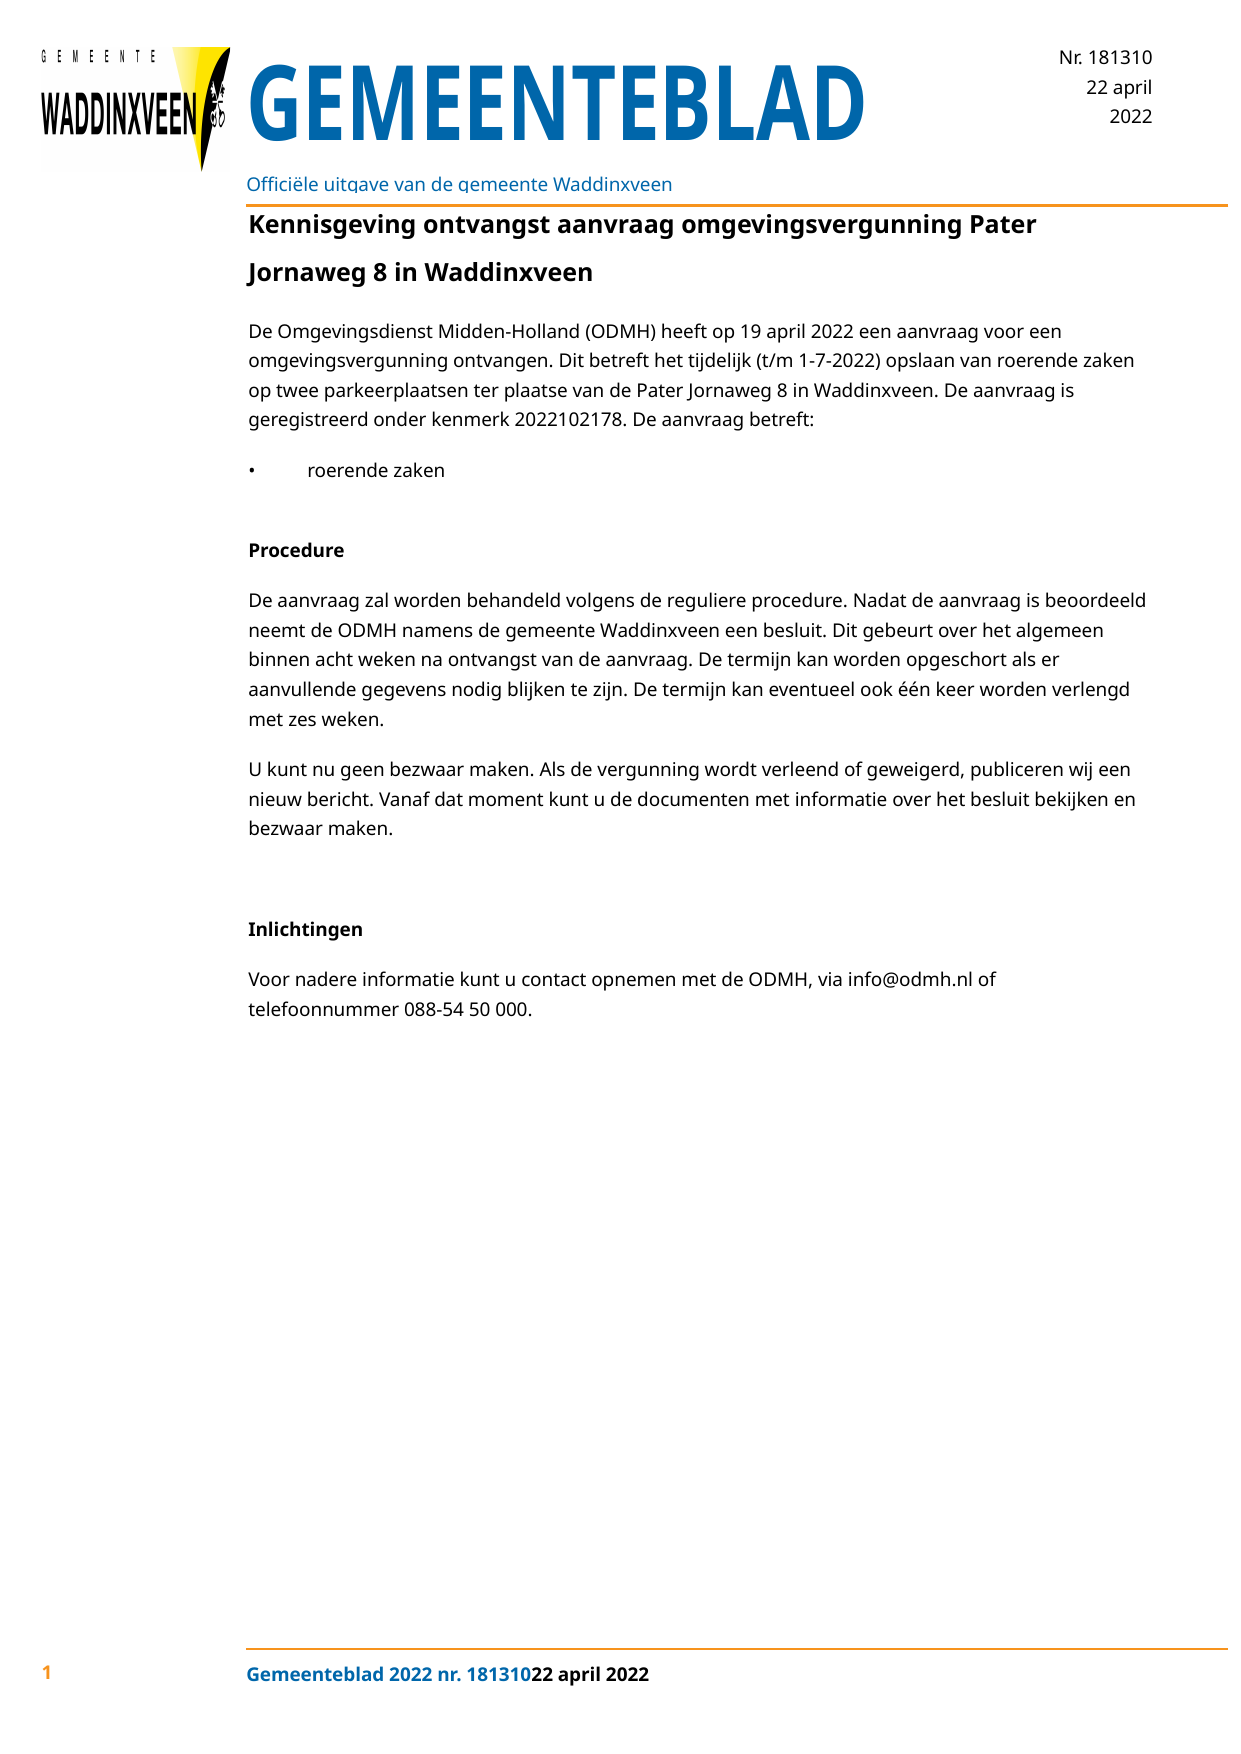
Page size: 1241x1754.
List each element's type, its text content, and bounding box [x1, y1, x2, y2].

list roerende zaken [248, 457, 1152, 483]
text Procedure [248, 537, 1152, 563]
text U kunt nu geen bezwaar maken. Als de vergunning wordt verleend of geweigerd, publiceren wij een nieuw bericht. Vanaf dat moment kunt u de documenten met informatie over het besluit bekijken en bezwaar maken. [248, 756, 1152, 841]
picture [41, 47, 231, 172]
text Inlichtingen [248, 916, 1152, 942]
text Kennisgeving ontvangst aanvraag omgevingsvergunning Pater Jornaweg 8 in Waddinxveen [248, 207, 1152, 288]
text Voor nadere informatie kunt u contact opnemen met de ODMH, via info@odmh.nl of telefoonnummer 088-54 50 000. [248, 967, 1152, 1022]
text De Omgevingsdienst Midden-Holland (ODMH) heeft op 19 april 2022 een aanvraag voor een omgevingsvergunning ontvangen. Dit betreft het tijdelijk (t/m 1-7-2022) opslaan van roerende zaken op twee parkeerplaatsen ter plaatse van de Pater Jornaweg 8 in Waddinxveen. De aanvraag is geregistreerd onder kenmerk 2022102178. De aanvraag betreft: [248, 318, 1152, 432]
text De aanvraag zal worden behandeld volgens de reguliere procedure. Nadat de aanvraag is beoordeeld neemt de ODMH namens de gemeente Waddinxveen een besluit. Dit gebeurt over het algemeen binnen acht weken na ontvangst van de aanvraag. De termijn kan worden opgeschort als er aanvullende gegevens nodig blijken te zijn. De termijn kan eventueel ook één keer worden verlengd met zes weken. [248, 587, 1152, 732]
